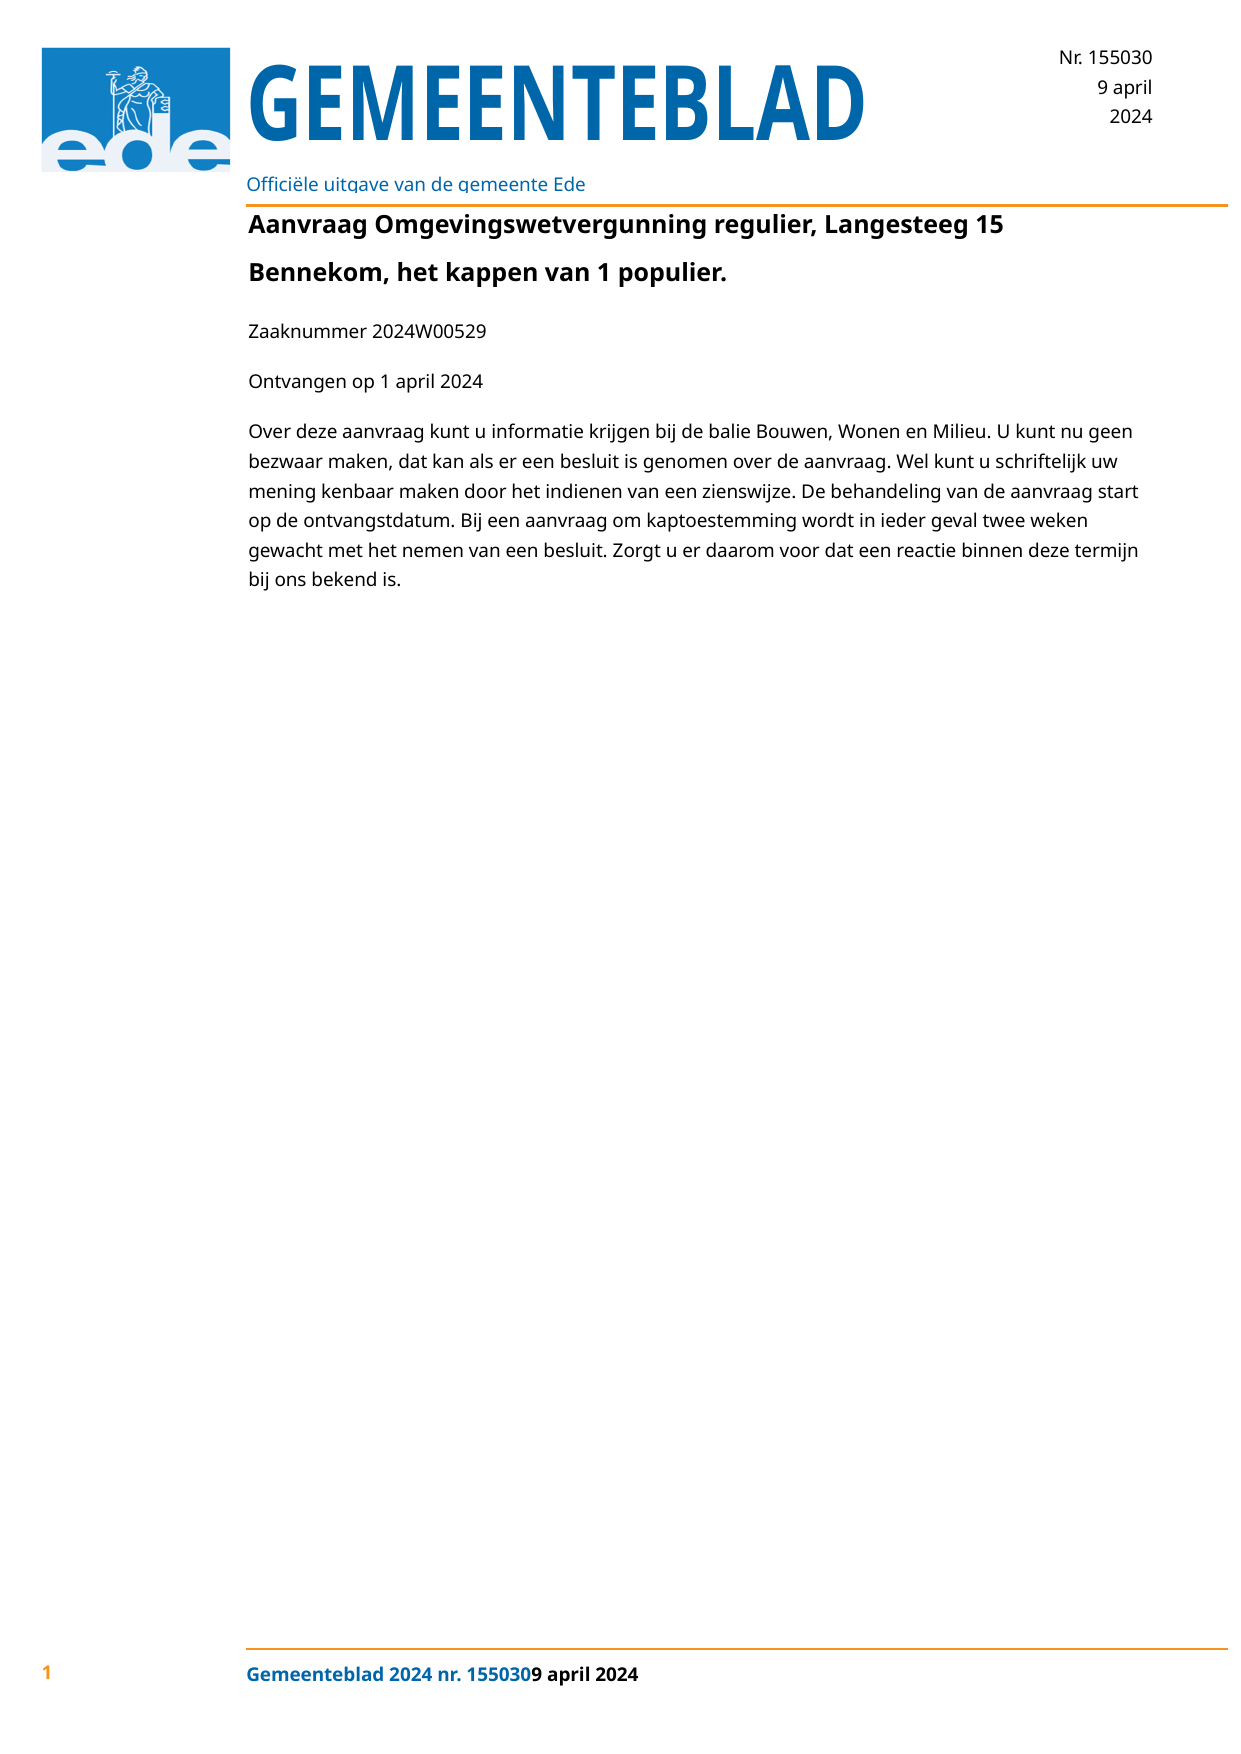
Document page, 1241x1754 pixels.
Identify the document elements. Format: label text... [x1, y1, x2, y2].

picture [41, 47, 231, 172]
text Zaaknummer 2024W00529 [248, 318, 1152, 344]
text Aanvraag Omgevingswetvergunning regulier, Langesteeg 15 Bennekom, het kappen van 1 populier. [248, 207, 1152, 288]
text Ontvangen op 1 april 2024 [248, 368, 1152, 394]
text Over deze aanvraag kunt u informatie krijgen bij de balie Bouwen, Wonen en Milieu. U kunt nu geen bezwaar maken, dat kan als er een besluit is genomen over de aanvraag. Wel kunt u schriftelijk uw mening kenbaar maken door het indienen van een zienswijze. De behandeling van de aanvraag start op de ontvangstdatum. Bij een aanvraag om kaptoestemming wordt in ieder geval twee weken gewacht met het nemen van een besluit. Zorgt u er daarom voor dat een reactie binnen deze termijn bij ons bekend is. [248, 419, 1152, 592]
